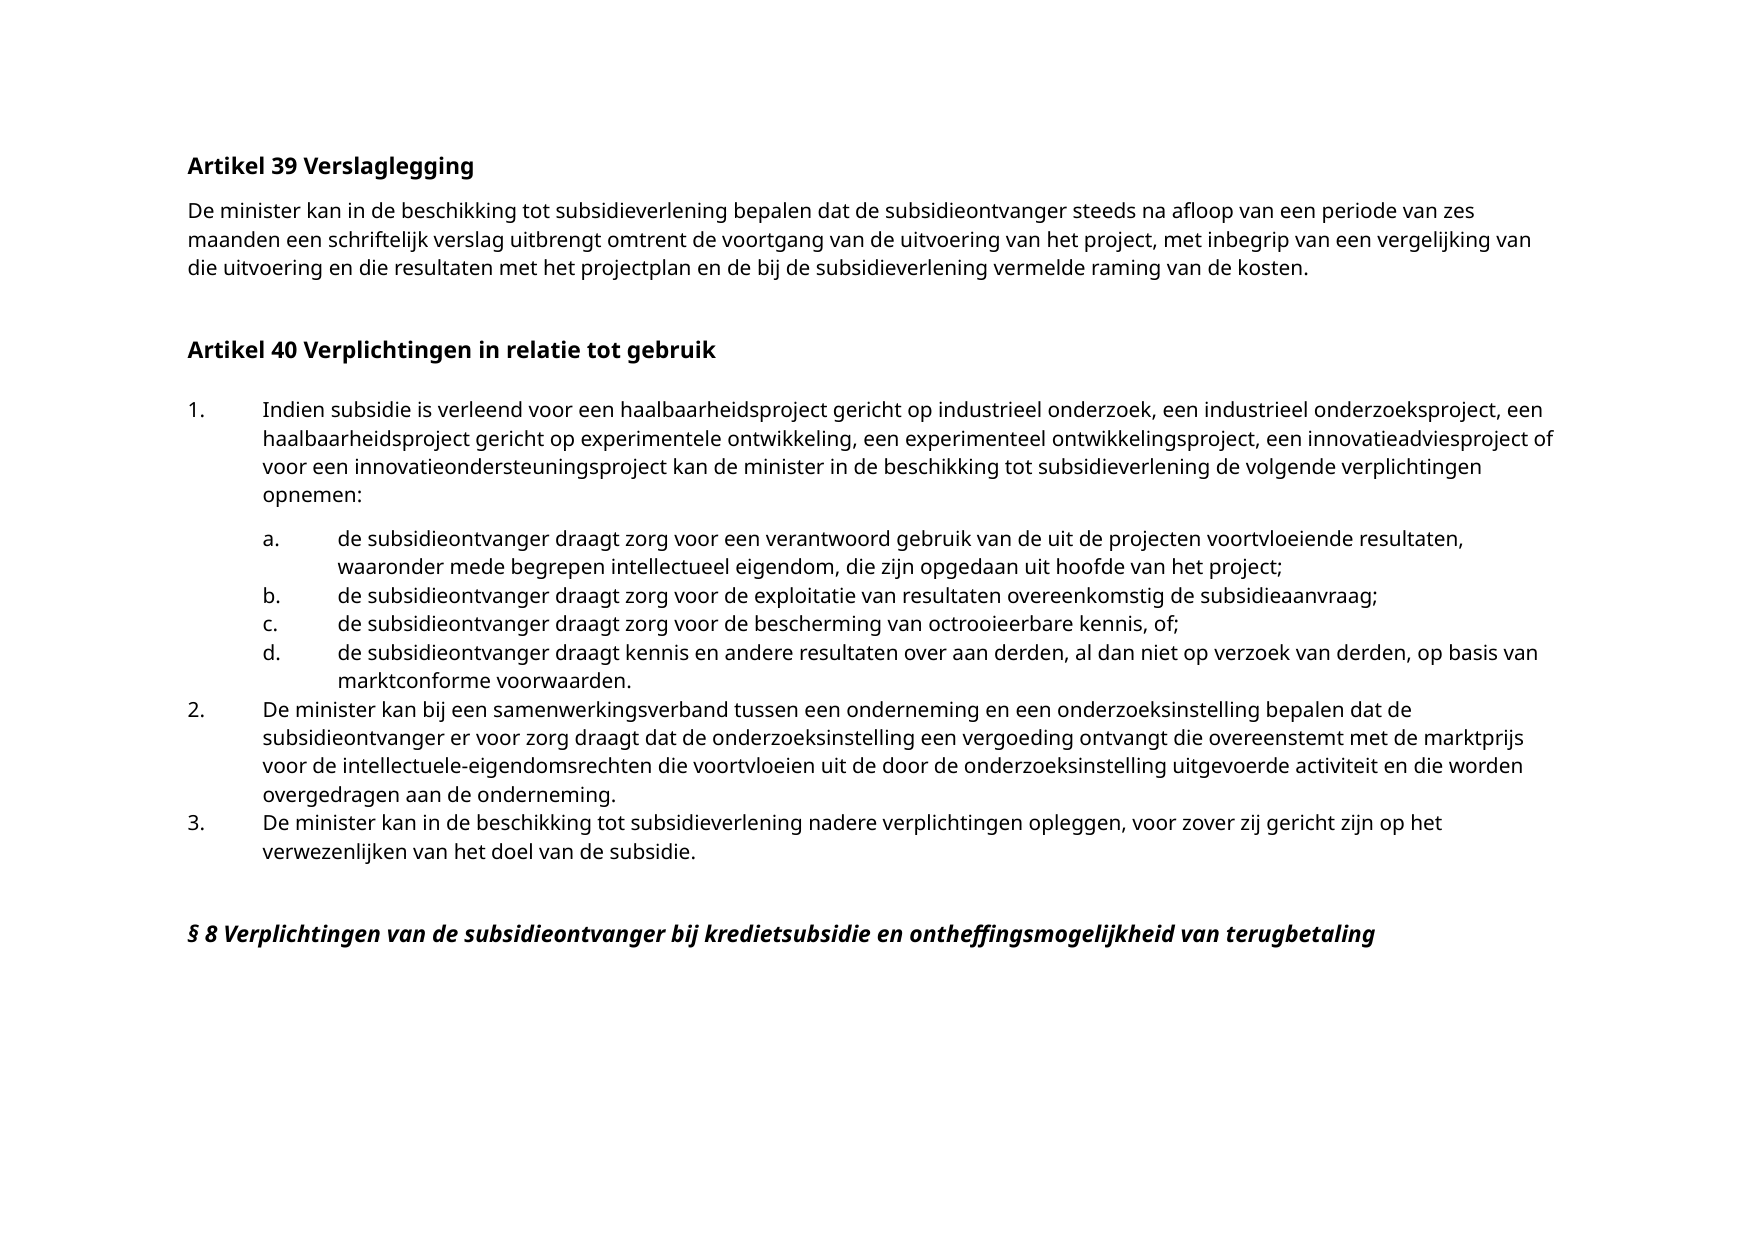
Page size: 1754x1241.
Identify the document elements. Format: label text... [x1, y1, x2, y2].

list De minister kan in de beschikking tot subsidieverlening nadere verplichtingen opleggen, voor zover zij gericht zijn op het verwezenlijken van het doel van de subsidie. [187, 808, 1566, 865]
list de subsidieontvanger draagt kennis en andere resultaten over aan derden, al dan niet op verzoek van derden, op basis van marktconforme voorwaarden. [262, 638, 1566, 695]
subtitle § 8 Verplichtingen van de subsidieontvanger bij kredietsubsidie en ontheffingsmogelijkheid van terugbetaling [187, 918, 1566, 949]
list de subsidieontvanger draagt zorg voor de exploitatie van resultaten overeenkomstig de subsidieaanvraag; [262, 581, 1566, 609]
subtitle Artikel 40 Verplichtingen in relatie tot gebruik [187, 334, 1566, 365]
list De minister kan bij een samenwerkingsverband tussen een onderneming en een onderzoeksinstelling bepalen dat de subsidieontvanger er voor zorg draagt dat de onderzoeksinstelling een vergoeding ontvangt die overeenstemt met de marktprijs voor de intellectuele-eigendomsrechten die voortvloeien uit de door de onderzoeksinstelling uitgevoerde activiteit en die worden overgedragen aan de onderneming. [187, 695, 1566, 808]
list Indien subsidie is verleend voor een haalbaarheidsproject gericht op industrieel onderzoek, een industrieel onderzoeksproject, een haalbaarheidsproject gericht op experimentele ontwikkeling, een experimenteel ontwikkelingsproject, een innovatieadviesproject of voor een innovatieondersteuningsproject kan de minister in de beschikking tot subsidieverlening de volgende verplichtingen opnemen: [187, 395, 1566, 509]
subtitle Artikel 39 Verslaglegging [187, 150, 1566, 181]
list de subsidieontvanger draagt zorg voor de bescherming van octrooieerbare kennis, of; [262, 609, 1566, 638]
text De minister kan in de beschikking tot subsidieverlening bepalen dat de subsidieontvanger steeds na afloop van een periode van zes maanden een schriftelijk verslag uitbrengt omtrent de voortgang van de uitvoering van het project, met inbegrip van een vergelijking van die uitvoering en die resultaten met het projectplan en de bij de subsidieverlening vermelde raming van de kosten. [187, 196, 1566, 282]
list de subsidieontvanger draagt zorg voor een verantwoord gebruik van de uit de projecten voortvloeiende resultaten, waaronder mede begrepen intellectueel eigendom, die zijn opgedaan uit hoofde van het project; [262, 524, 1566, 581]
